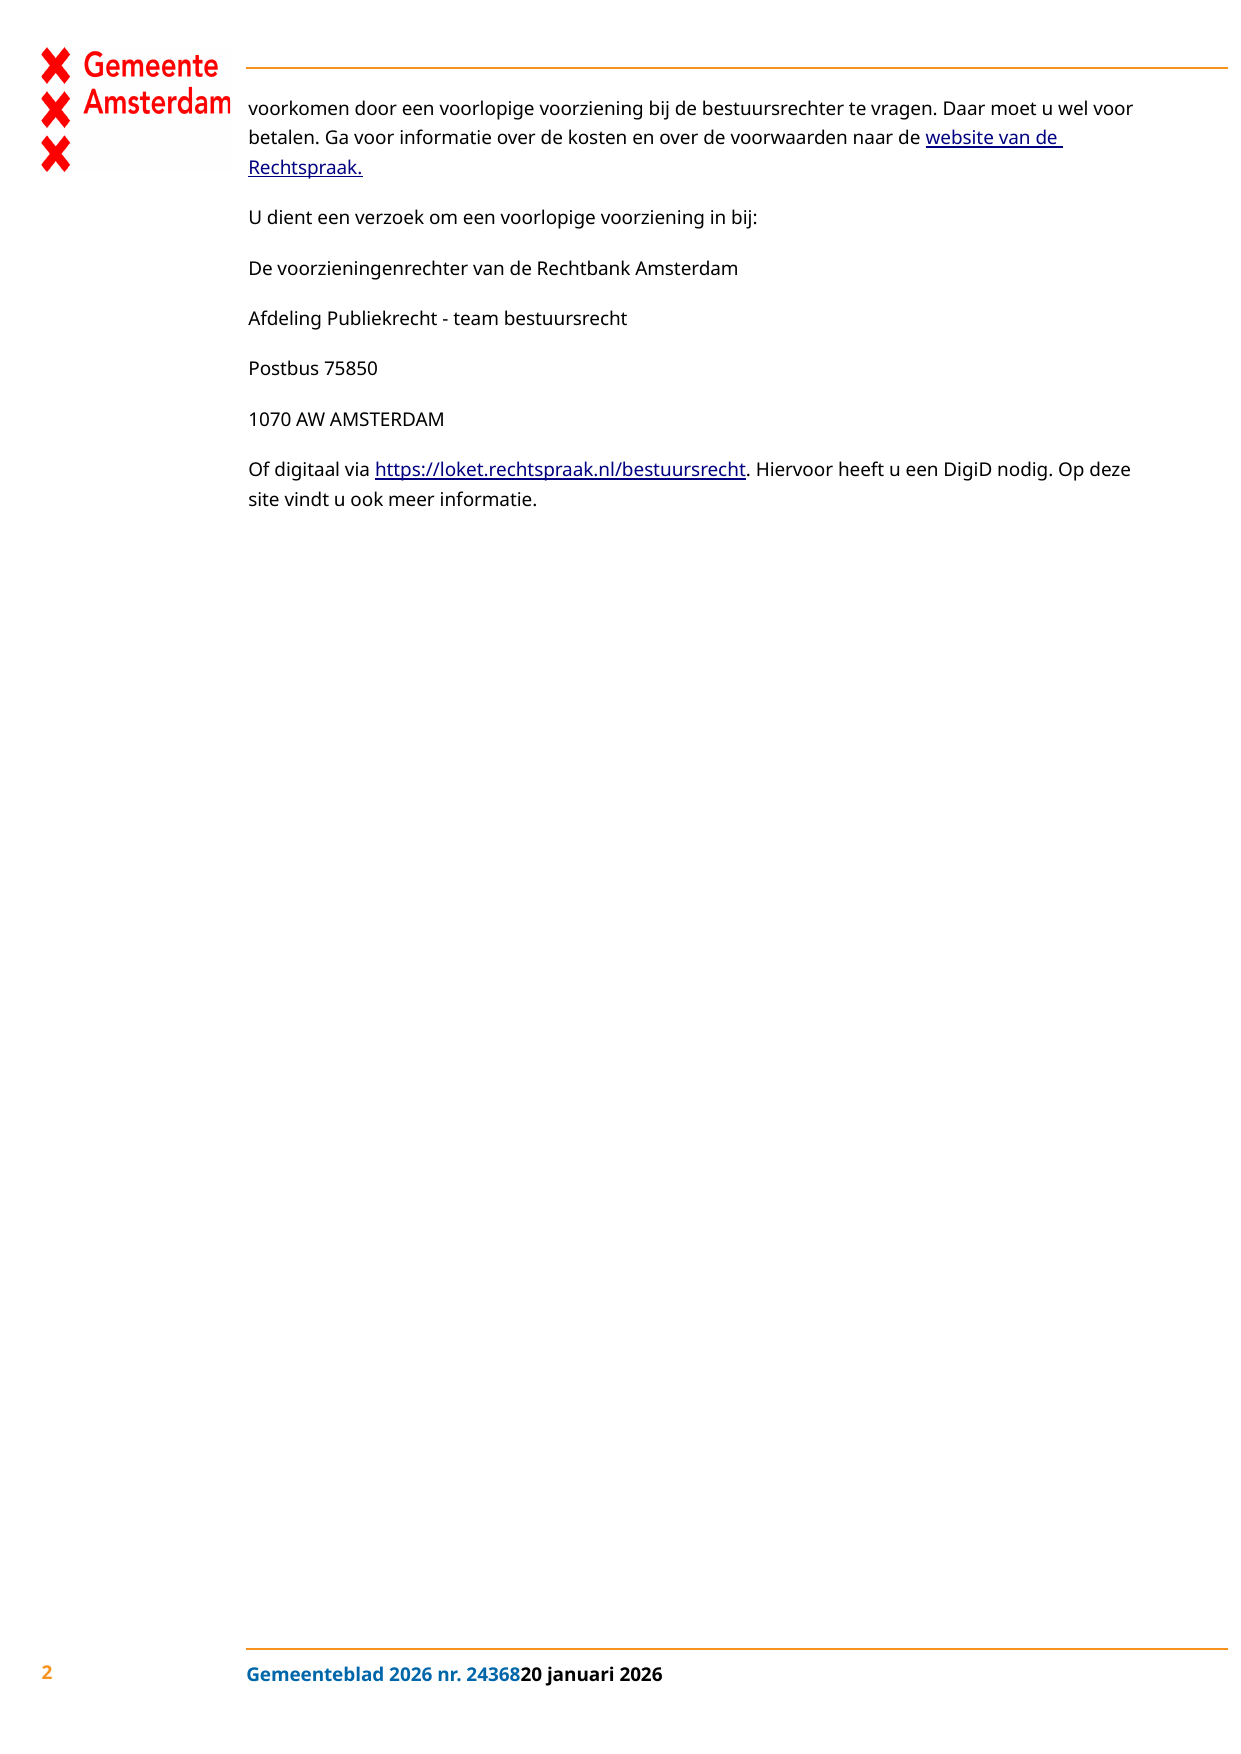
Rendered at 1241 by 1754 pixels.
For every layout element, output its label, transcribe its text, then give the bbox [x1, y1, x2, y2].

text De voorzieningenrechter van de Rechtbank Amsterdam [248, 255, 1152, 281]
picture [41, 47, 231, 172]
text voorkomen door een voorlopige voorziening bij de bestuursrechter te vragen. Daar moet u wel voor betalen. Ga voor informatie over de kosten en over de voorwaarden naar de website van de Rechtspraak. [248, 95, 1152, 180]
text Of digitaal via https://loket.rechtspraak.nl/bestuursrecht. Hiervoor heeft u een DigiD nodig. Op deze site vindt u ook meer informatie. [248, 456, 1152, 512]
text U dient een verzoek om een voorlopige voorziening in bij: [248, 204, 1152, 230]
text Postbus 75850 [248, 356, 1152, 381]
text Afdeling Publiekrecht - team bestuursrecht [248, 305, 1152, 331]
text 1070 AW AMSTERDAM [248, 406, 1152, 432]
